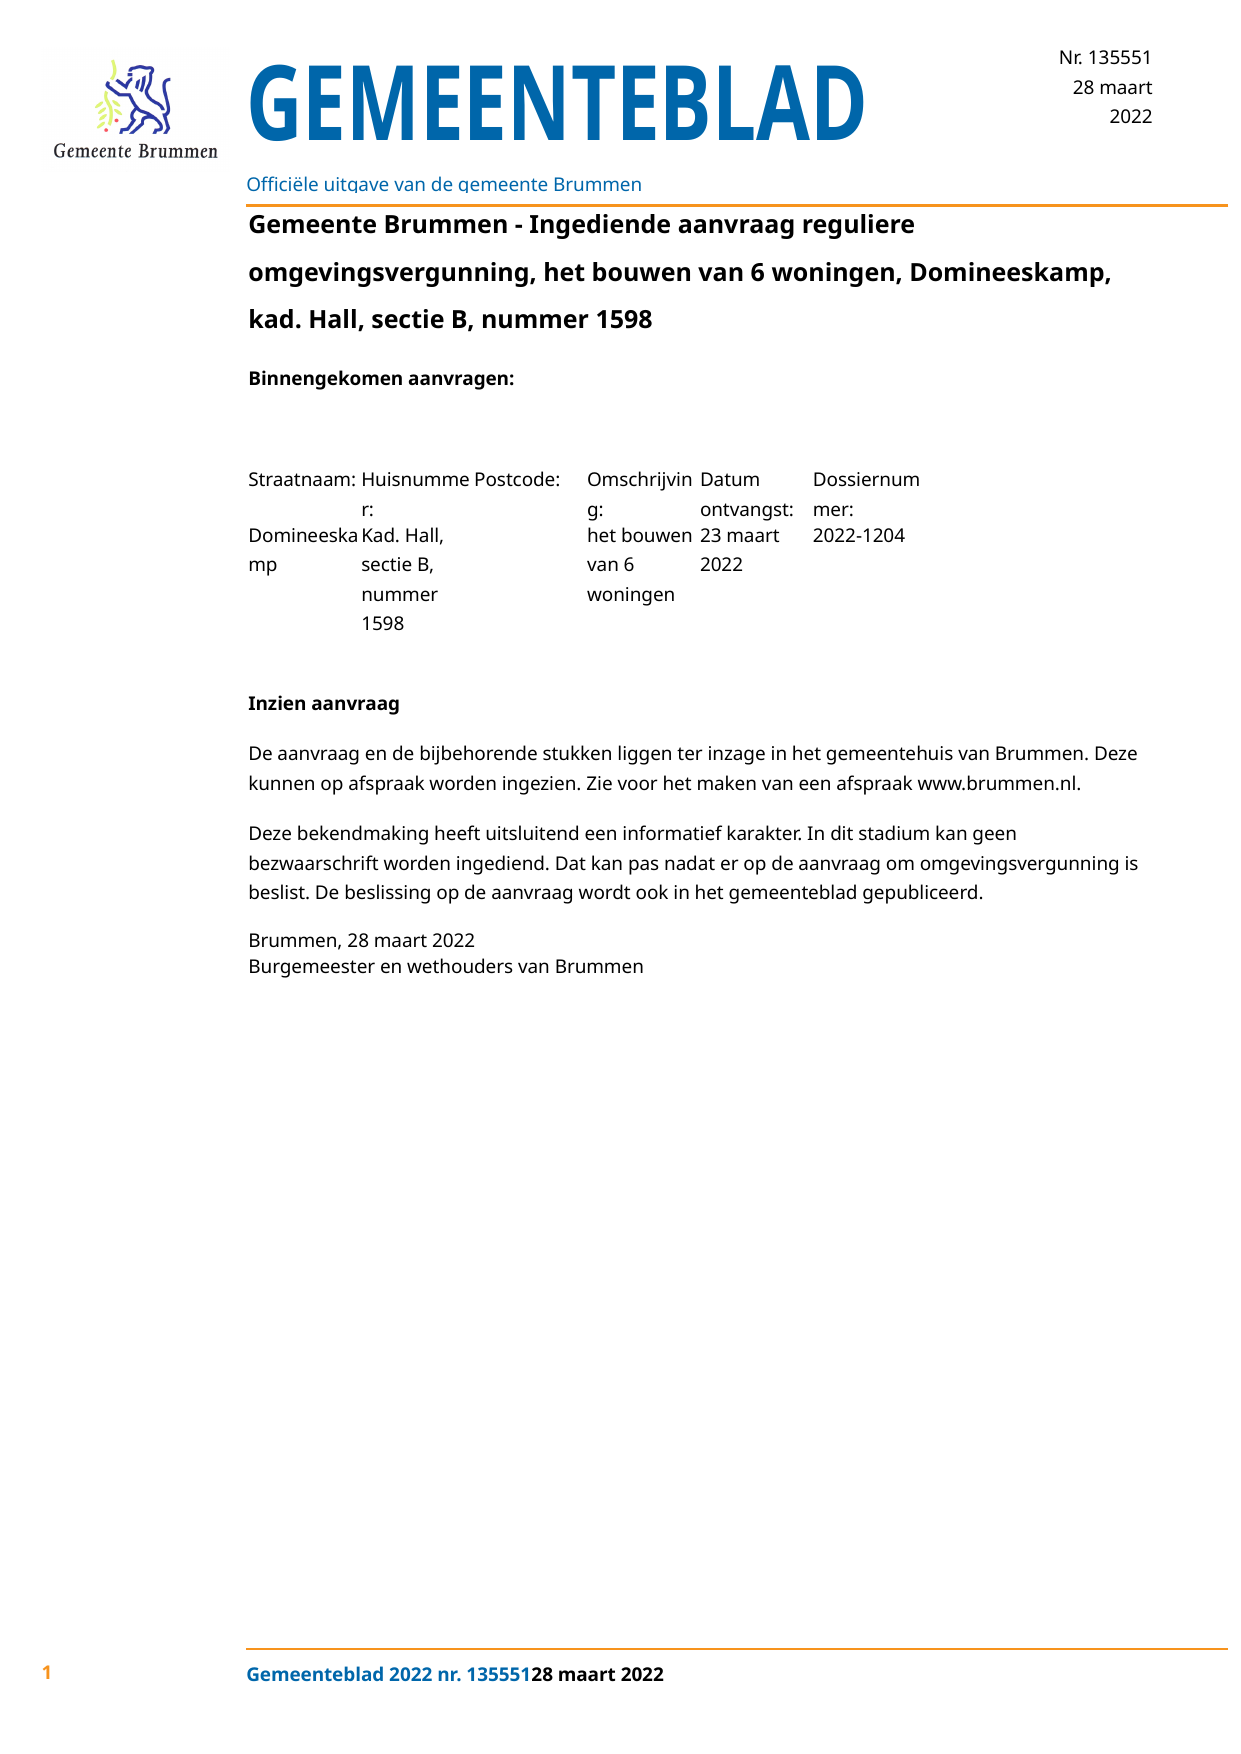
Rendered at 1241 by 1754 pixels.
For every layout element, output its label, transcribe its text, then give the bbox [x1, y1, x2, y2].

table_cell [926, 522, 1038, 636]
table_header Huisnummer: [361, 466, 474, 522]
table_cell [1039, 522, 1152, 636]
text De aanvraag en de bijbehorende stukken liggen ter inzage in het gemeentehuis van Brummen. Deze kunnen op afspraak worden ingezien. Zie voor het maken van een afspraak www.brummen.nl. [248, 740, 1152, 796]
text Deze bekendmaking heeft uitsluitend een informatief karakter. In dit stadium kan geen bezwaarschrift worden ingediend. Dat kan pas nadat er op de aanvraag om omgevingsvergunning is beslist. De beslissing op de aanvraag wordt ook in het gemeenteblad gepubliceerd. [248, 820, 1152, 905]
text Burgemeester en wethouders van Brummen [248, 953, 1152, 979]
table_cell 2022-1204 [813, 522, 926, 636]
table_header Postcode: [474, 466, 587, 522]
table_header Straatnaam: [248, 466, 361, 522]
table_header Dossiernummer: [813, 466, 926, 522]
text Brummen, 28 maart 2022 [248, 927, 1152, 953]
text Binnengekomen aanvragen: [248, 366, 1152, 391]
table_cell [474, 522, 587, 636]
table_cell Kad. Hall, sectie B, nummer 1598 [361, 522, 474, 636]
text Gemeente Brummen - Ingediende aanvraag reguliere omgevingsvergunning, het bouwen van 6 woningen, Domineeskamp, kad. Hall, sectie B, nummer 1598 [248, 207, 1152, 336]
table_header [926, 466, 1038, 522]
table_cell 23 maart 2022 [700, 522, 813, 636]
table_header Omschrijving: [587, 466, 700, 522]
table_header [1039, 466, 1152, 522]
picture [41, 47, 231, 172]
text Inzien aanvraag [248, 690, 1152, 716]
table_header Datum ontvangst: [700, 466, 813, 522]
table_cell Domineeskamp [248, 522, 361, 636]
table_cell het bouwen van 6 woningen [587, 522, 700, 636]
